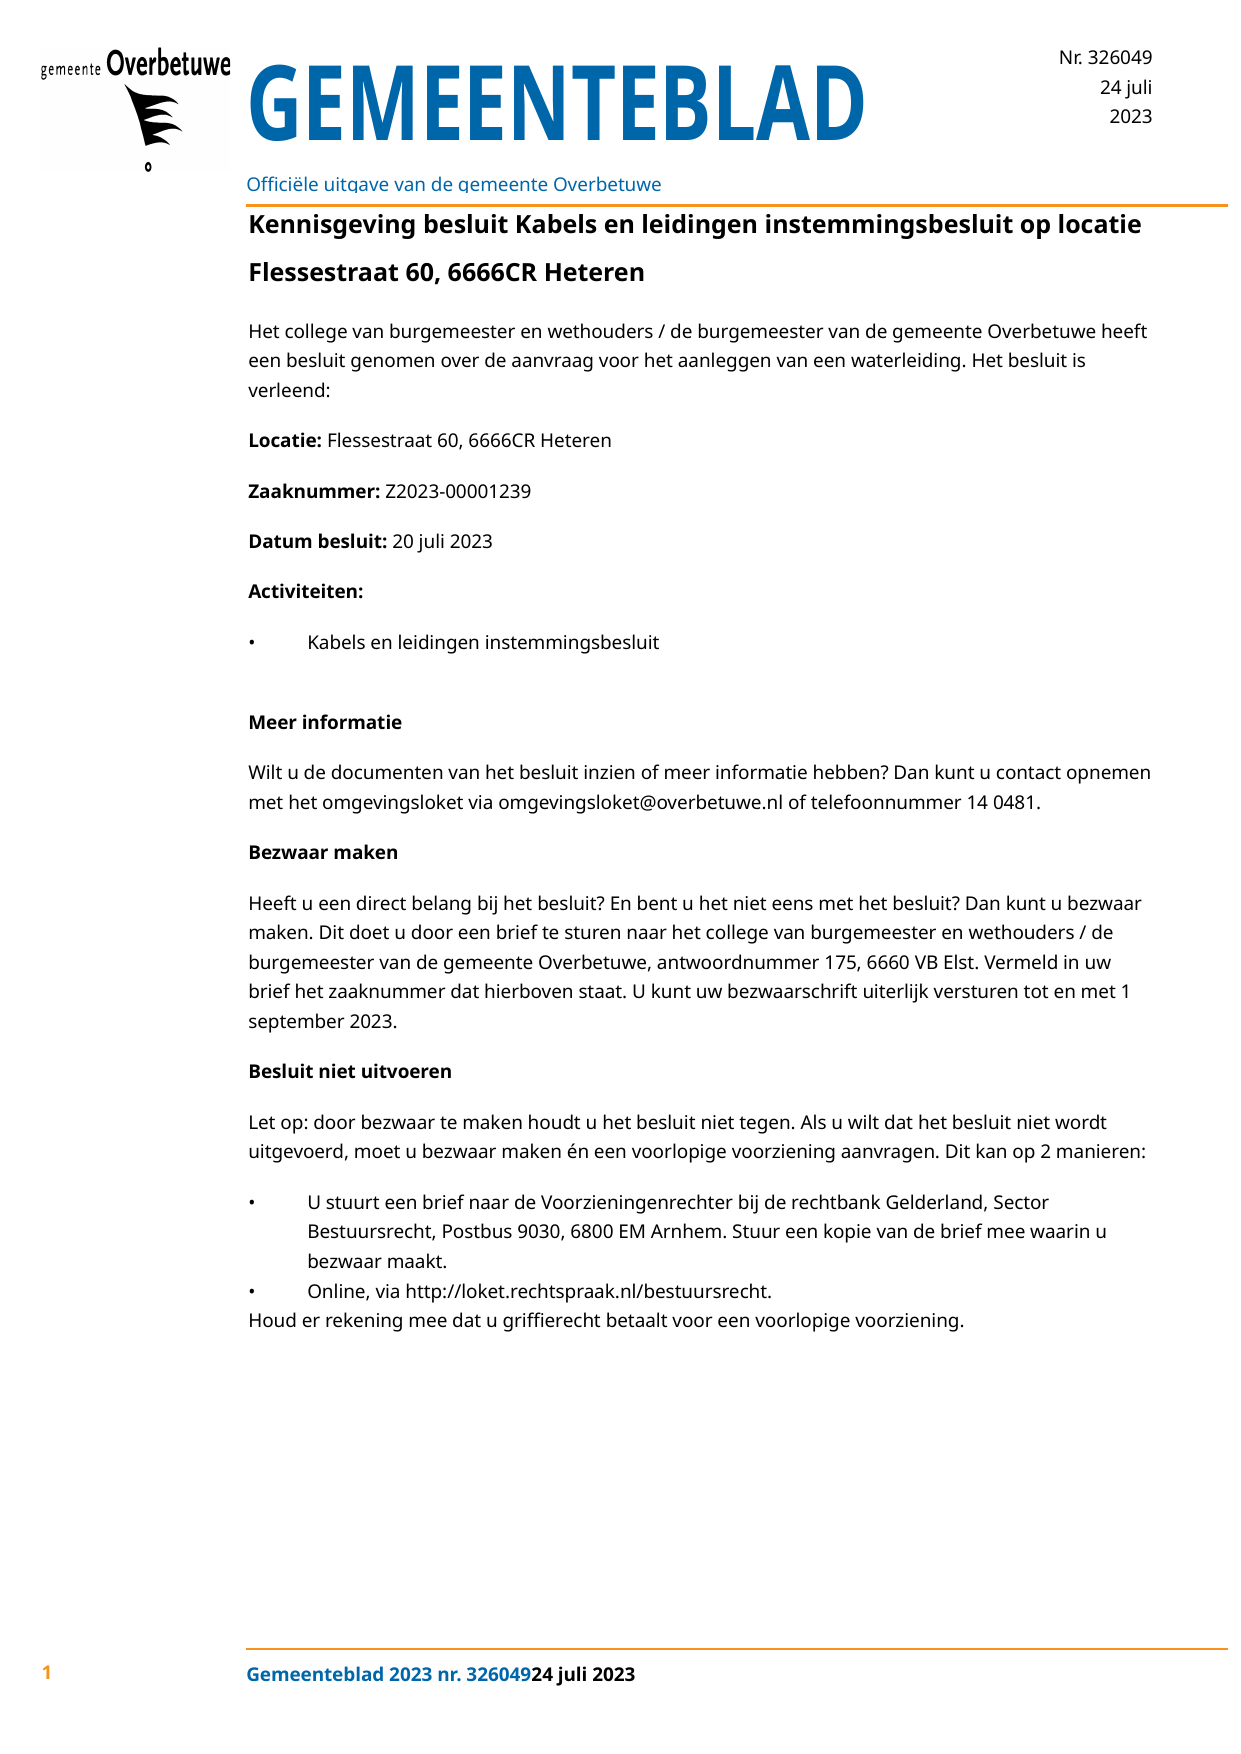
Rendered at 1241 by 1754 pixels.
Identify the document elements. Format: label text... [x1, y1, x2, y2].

text Datum besluit: 20 juli 2023 [248, 528, 1152, 554]
text Kennisgeving besluit Kabels en leidingen instemmingsbesluit op locatie Flessestraat 60, 6666CR Heteren [248, 207, 1152, 288]
text Besluit niet uitvoeren [248, 1059, 1152, 1084]
text Houd er rekening mee dat u griffierecht betaalt voor een voorlopige voorziening. [248, 1307, 1152, 1333]
text Let op: door bezwaar te maken houdt u het besluit niet tegen. Als u wilt dat het besluit niet wordt uitgevoerd, moet u bezwaar maken én een voorlopige voorziening aanvragen. Dit kan op 2 manieren: [248, 1109, 1152, 1164]
text Het college van burgemeester en wethouders / de burgemeester van de gemeente Overbetuwe heeft een besluit genomen over de aanvraag voor het aanleggen van een waterleiding. Het besluit is verleend: [248, 318, 1152, 403]
text Locatie: Flessestraat 60, 6666CR Heteren [248, 427, 1152, 453]
text Activiteiten: [248, 579, 1152, 604]
list Online, via http://loket.rechtspraak.nl/bestuursrecht. [248, 1278, 1152, 1304]
text Heeft u een direct belang bij het besluit? En bent u het niet eens met het besluit? Dan kunt u bezwaar maken. Dit doet u door een brief te sturen naar het college van burgemeester en wethouders / de burgemeester van de gemeente Overbetuwe, antwoordnummer 175, 6660 VB Elst. Vermeld in uw brief het zaaknummer dat hierboven staat. U kunt uw bezwaarschrift uiterlijk versturen tot en met 1 september 2023. [248, 890, 1152, 1034]
text Wilt u de documenten van het besluit inzien of meer informatie hebben? Dan kunt u contact opnemen met het omgevingsloket via omgevingsloket@overbetuwe.nl of telefoonnummer 14 0481. [248, 759, 1152, 815]
text Zaaknummer: Z2023-00001239 [248, 478, 1152, 504]
list Kabels en leidingen instemmingsbesluit [248, 629, 1152, 655]
picture [41, 47, 231, 172]
text Meer informatie [248, 709, 1152, 735]
text Bezwaar maken [248, 839, 1152, 865]
list U stuurt een brief naar de Voorzieningenrechter bij de rechtbank Gelderland, Sector Bestuursrecht, Postbus 9030, 6800 EM Arnhem. Stuur een kopie van de brief mee waarin u bezwaar maakt. [248, 1189, 1152, 1274]
